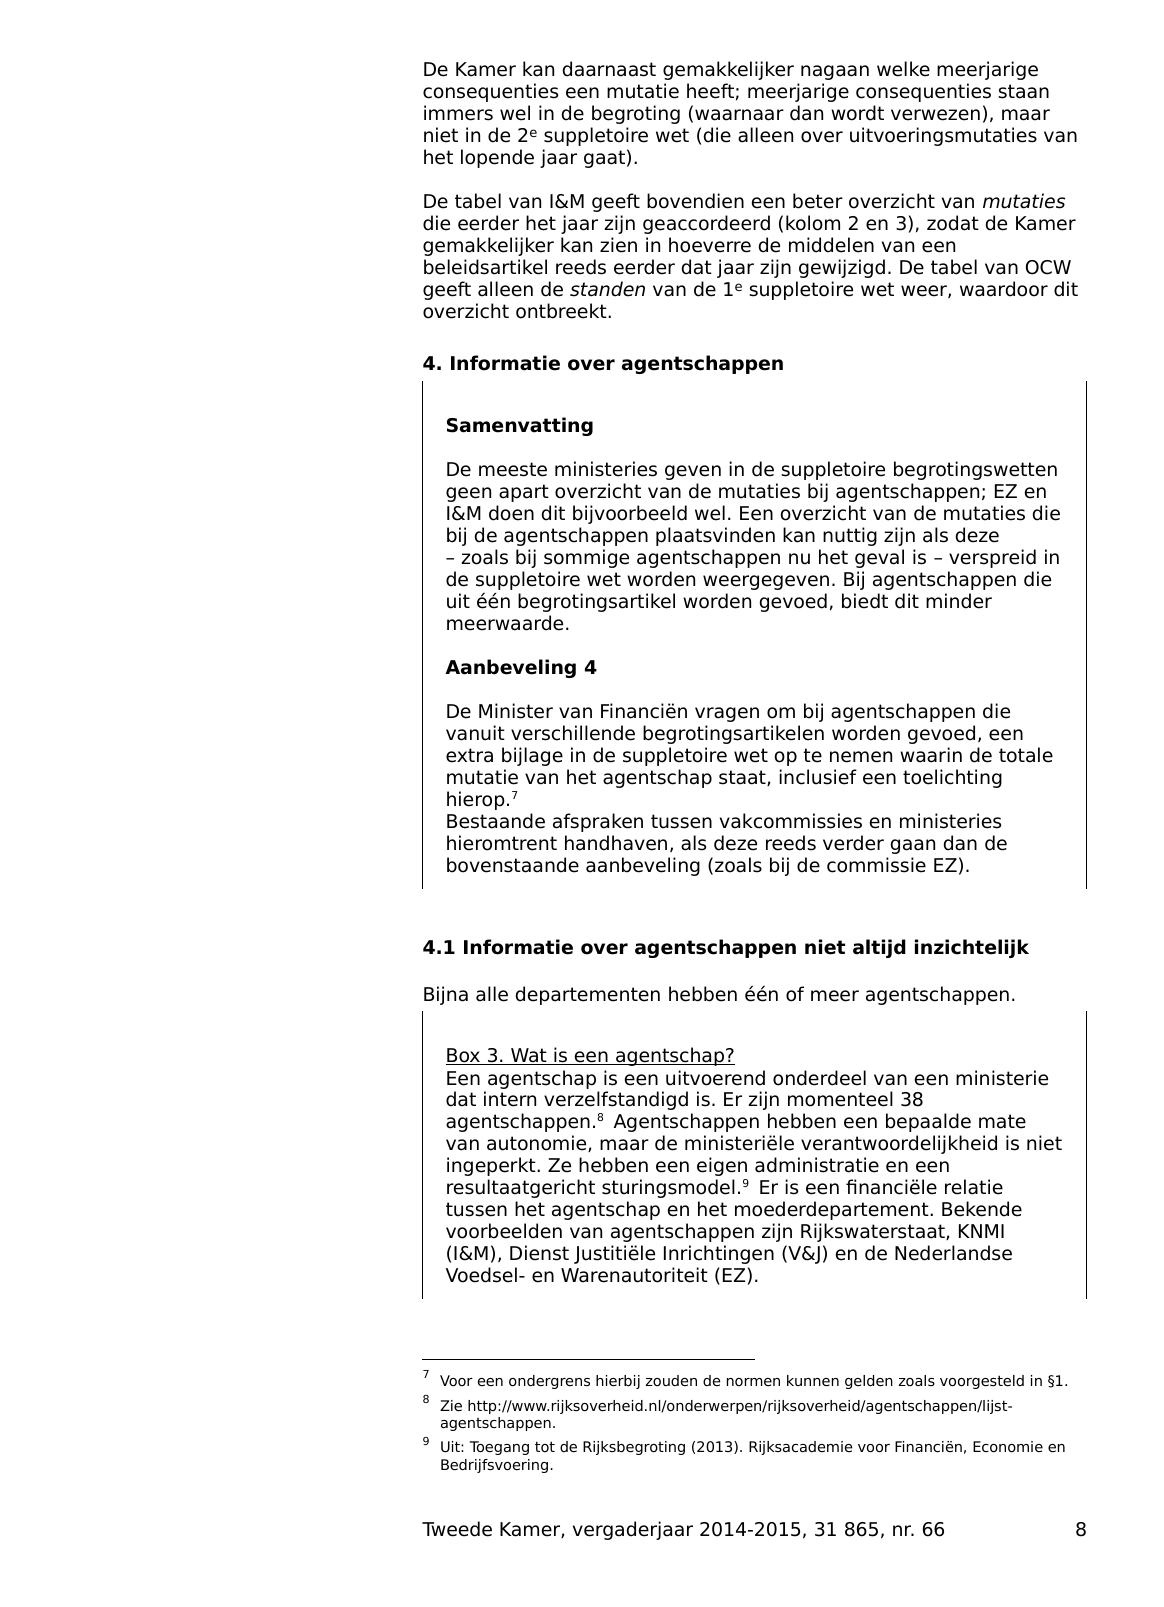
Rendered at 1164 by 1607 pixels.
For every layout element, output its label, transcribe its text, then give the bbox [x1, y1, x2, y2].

text De tabel van I&M geeft bovendien een beter overzicht van mutaties die eerder het jaar zijn geaccordeerd (kolom 2 en 3), zodat de Kamer gemakkelijker kan zien in hoeverre de middelen van een beleidsartikel reeds eerder dat jaar zijn gewijzigd. De tabel van OCW geeft alleen de standen van de 1e suppletoire wet weer, waardoor dit overzicht ontbreekt. [422, 191, 1087, 323]
table_header Samenvatting De meeste ministeries geven in de suppletoire begrotingswetten geen apart overzicht van de mutaties bij agentschappen; EZ en I&M doen dit bijvoorbeeld wel. Een overzicht van de mutaties die bij de agentschappen plaatsvinden kan nuttig zijn als deze – zoals bij sommige agentschappen nu het geval is – verspreid in de suppletoire wet worden weergegeven. Bij agentschappen die uit één begrotingsartikel worden gevoed, biedt dit minder meerwaarde. Aanbeveling 4 De Minister van Financiën vragen om bij agentschappen die vanuit verschillende begrotingsartikelen worden gevoed, een extra bijlage in de suppletoire wet op te nemen waarin de totale mutatie van het agentschap staat, inclusief een toelichting hierop. Bestaande afspraken tussen vakcommissies en ministeries hieromtrent handhaven, als deze reeds verder gaan dan de bovenstaande aanbeveling (zoals bij de commissie EZ). [423, 381, 1086, 889]
text De Kamer kan daarnaast gemakkelijker nagaan welke meerjarige consequenties een mutatie heeft; meerjarige consequenties staan immers wel in de begroting (waarnaar dan wordt verwezen), maar niet in de 2e suppletoire wet (die alleen over uitvoeringsmutaties van het lopende jaar gaat). [422, 59, 1087, 169]
table_header Box 3. Wat is een agentschap? Een agentschap is een uitvoerend onderdeel van een ministerie dat intern verzelfstandigd is. Er zijn momenteel 38 agentschappen. Agentschappen hebben een bepaalde mate van autonomie, maar de ministeriële verantwoordelijkheid is niet ingeperkt. Ze hebben een eigen administratie en een resultaatgericht sturingsmodel. Er is een financiële relatie tussen het agentschap en het moederdepartement. Bekende voorbeelden van agentschappen zijn Rijkswaterstaat, KNMI (I&M), Dienst Justitiële Inrichtingen (V&J) en de Nederlandse Voedsel- en Warenautoriteit (EZ). [423, 1011, 1086, 1299]
subtitle 4. Informatie over agentschappen [422, 353, 1087, 375]
text Bijna alle departementen hebben één of meer agentschappen. [422, 983, 1087, 1006]
subtitle 4.1 Informatie over agentschappen niet altijd inzichtelijk [422, 937, 1087, 958]
